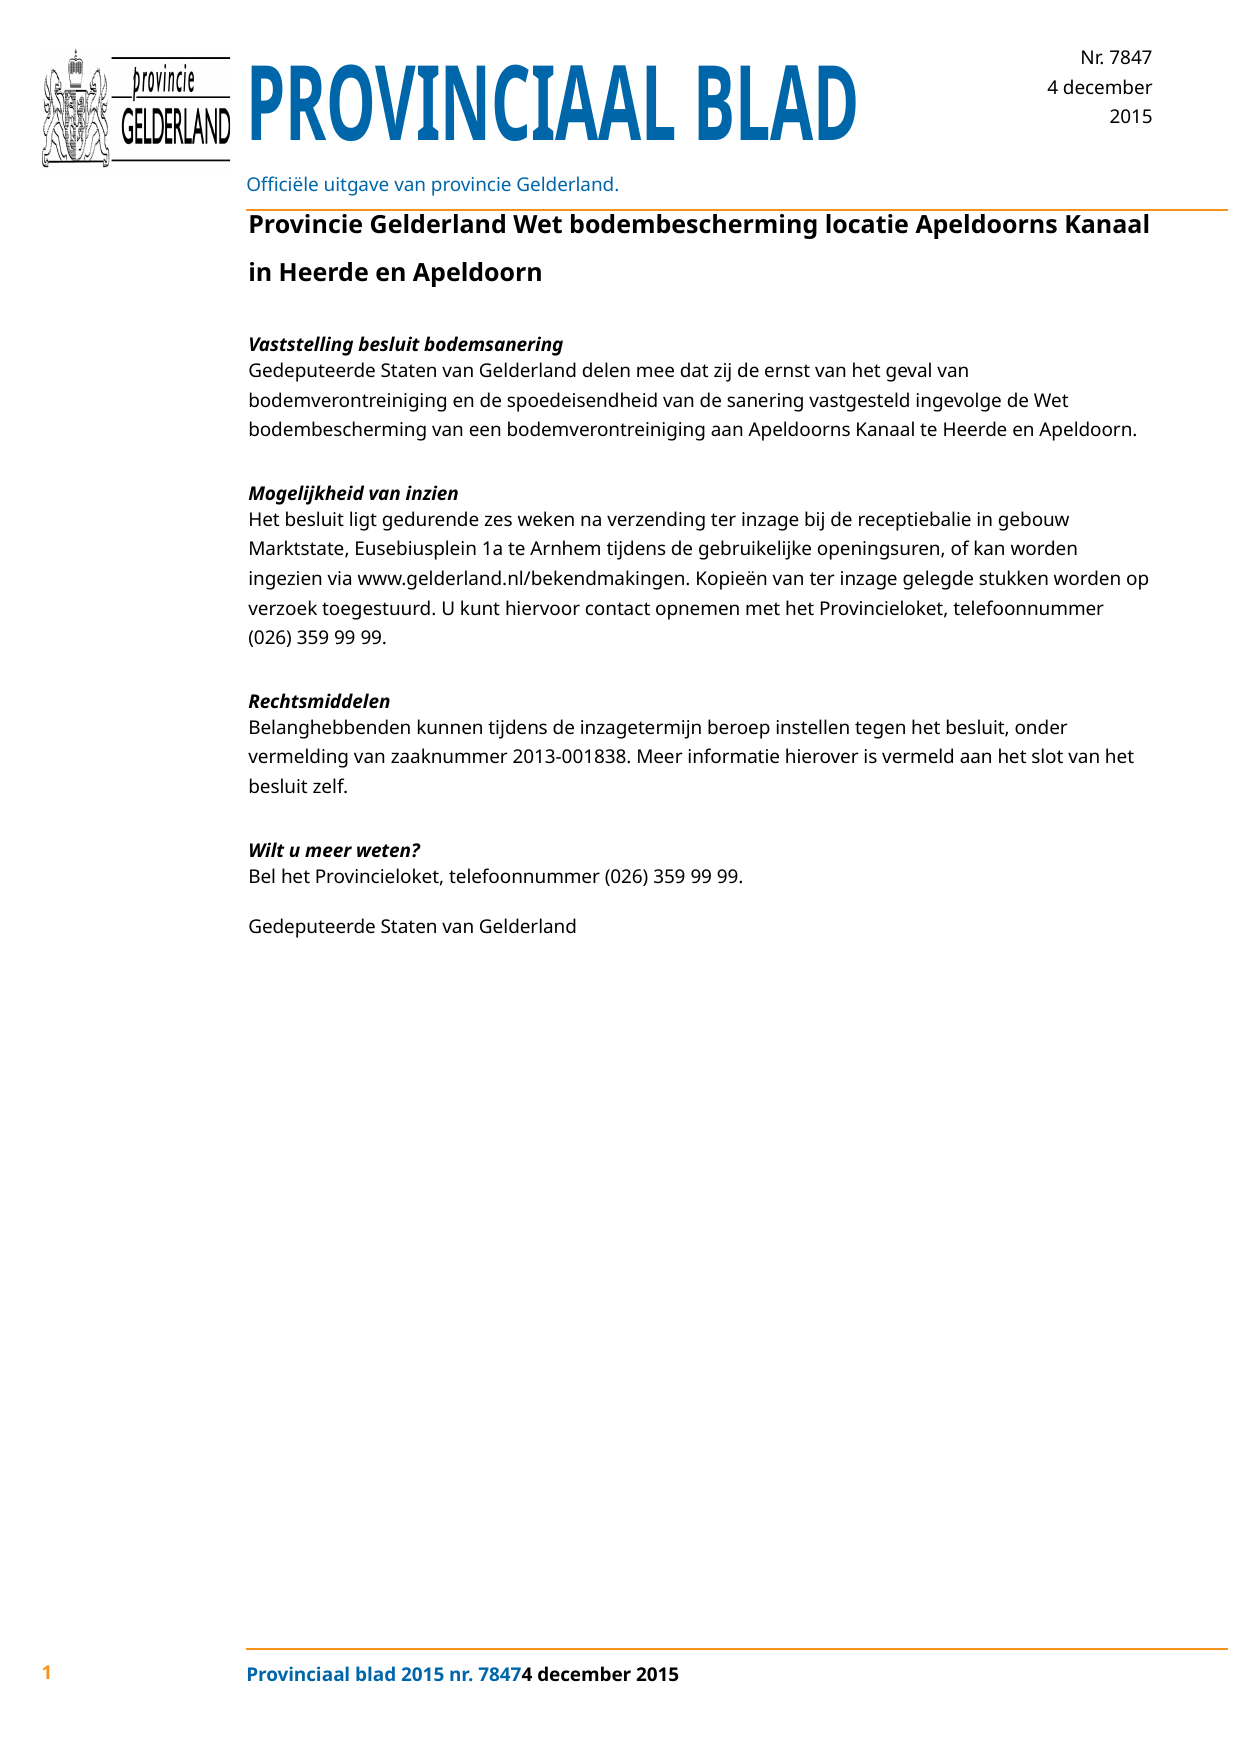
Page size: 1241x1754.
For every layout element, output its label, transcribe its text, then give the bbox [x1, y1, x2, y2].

text Belanghebbenden kunnen tijdens de inzagetermijn beroep instellen tegen het besluit, onder vermelding van zaaknummer 2013-001838. Meer informatie hierover is vermeld aan het slot van het besluit zelf. [248, 714, 1152, 799]
picture [41, 47, 231, 172]
text Het besluit ligt gedurende zes weken na verzending ter inzage bij de receptiebalie in gebouw Marktstate, Eusebiusplein 1a te Arnhem tijdens de gebruikelijke openingsuren, of kan worden ingezien via www.gelderland.nl/bekendmakingen. Kopieën van ter inzage gelegde stukken worden op verzoek toegestuurd. U kunt hiervoor contact opnemen met het Provincieloket, telefoonnummer (026) 359 99 99. [248, 506, 1152, 650]
text Mogelijkheid van inzien [248, 480, 1152, 506]
text Vaststelling besluit bodemsanering [248, 331, 1152, 357]
text Bel het Provincieloket, telefoonnummer (026) 359 99 99. [248, 863, 1152, 889]
text Gedeputeerde Staten van Gelderland delen mee dat zij de ernst van het geval van bodemverontreiniging en de spoedeisendheid van de sanering vastgesteld ingevolge de Wet bodembescherming van een bodemverontreiniging aan Apeldoorns Kanaal te Heerde en Apeldoorn. [248, 357, 1152, 442]
text Provincie Gelderland Wet bodembescherming locatie Apeldoorns Kanaal in Heerde en Apeldoorn [248, 211, 1152, 288]
text Gedeputeerde Staten van Gelderland [248, 913, 1152, 939]
text Wilt u meer weten? [248, 837, 1152, 863]
text Rechtsmiddelen [248, 688, 1152, 714]
